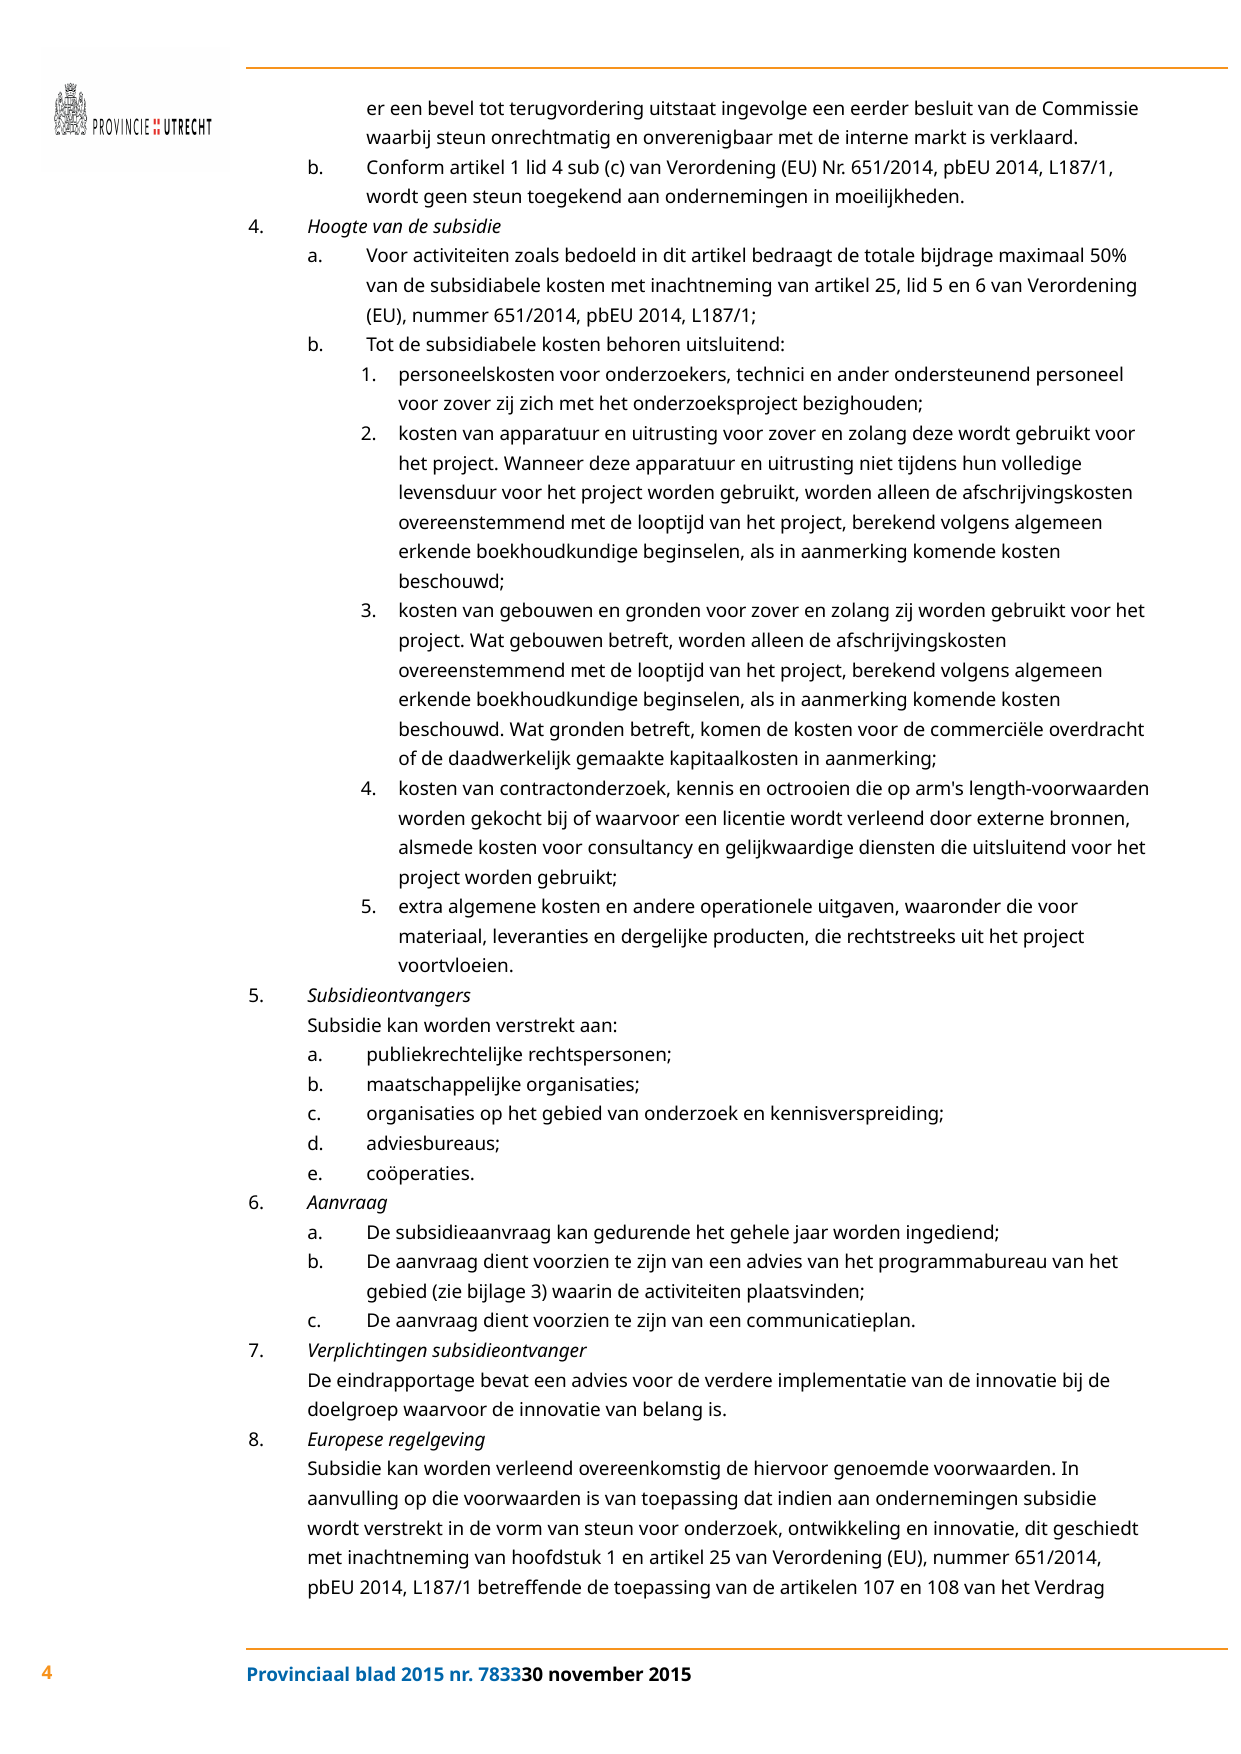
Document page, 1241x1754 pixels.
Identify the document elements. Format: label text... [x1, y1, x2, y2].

list Aanvraag [248, 1189, 1152, 1215]
list personeelskosten voor onderzoekers, technici en ander ondersteunend personeel voor zover zij zich met het onderzoeksproject bezighouden; [361, 361, 1152, 416]
list Subsidie kan worden verstrekt aan: [248, 1012, 1152, 1038]
list Hoogte van de subsidie [248, 213, 1152, 239]
list kosten van apparatuur en uitrusting voor zover en zolang deze wordt gebruikt voor het project. Wanneer deze apparatuur en uitrusting niet tijdens hun volledige levensduur voor het project worden gebruikt, worden alleen de afschrijvingskosten overeenstemmend met de looptijd van het project, berekend volgens algemeen erkende boekhoudkundige beginselen, als in aanmerking komende kosten beschouwd; [361, 420, 1152, 594]
list maatschappelijke organisaties; [307, 1071, 1152, 1097]
list De eindrapportage bevat een advies voor de verdere implementatie van de innovatie bij de doelgroep waarvoor de innovatie van belang is. [248, 1367, 1152, 1422]
list extra algemene kosten en andere operationele uitgaven, waaronder die voor materiaal, leveranties en dergelijke producten, die rechtstreeks uit het project voortvloeien. [361, 893, 1152, 978]
list Tot de subsidiabele kosten behoren uitsluitend: [307, 331, 1152, 357]
list coöperaties. [307, 1160, 1152, 1186]
list Subsidieontvangers [248, 982, 1152, 1008]
list kosten van gebouwen en gronden voor zover en zolang zij worden gebruikt voor het project. Wat gebouwen betreft, worden alleen de afschrijvingskosten overeenstemmend met de looptijd van het project, berekend volgens algemeen erkende boekhoudkundige beginselen, als in aanmerking komende kosten beschouwd. Wat gronden betreft, komen de kosten voor de commerciële overdracht of de daadwerkelijk gemaakte kapitaalkosten in aanmerking; [361, 598, 1152, 771]
list De subsidieaanvraag kan gedurende het gehele jaar worden ingediend; [307, 1219, 1152, 1245]
list Conform artikel 1 lid 4 sub (c) van Verordening (EU) Nr. 651/2014, pbEU 2014, L187/1, wordt geen steun toegekend aan ondernemingen in moeilijkheden. [307, 154, 1152, 209]
list Europese regelgeving [248, 1426, 1152, 1452]
list adviesbureaus; [307, 1130, 1152, 1156]
picture [41, 47, 231, 172]
list organisaties op het gebied van onderzoek en kennisverspreiding; [307, 1101, 1152, 1126]
list Voor activiteiten zoals bedoeld in dit artikel bedraagt de totale bijdrage maximaal 50% van de subsidiabele kosten met inachtneming van artikel 25, lid 5 en 6 van Verordening (EU), nummer 651/2014, pbEU 2014, L187/1; [307, 243, 1152, 328]
list De aanvraag dient voorzien te zijn van een advies van het programmabureau van het gebied (zie bijlage 3) waarin de activiteiten plaatsvinden; [307, 1248, 1152, 1304]
list Subsidie kan worden verleend overeenkomstig de hiervoor genoemde voorwaarden. In aanvulling op die voorwaarden is van toepassing dat indien aan ondernemingen subsidie wordt verstrekt in de vorm van steun voor onderzoek, ontwikkeling en innovatie, dit geschiedt met inachtneming van hoofdstuk 1 en artikel 25 van Verordening (EU), nummer 651/2014, pbEU 2014, L187/1 betreffende de toepassing van de artikelen 107 en 108 van het Verdrag [248, 1456, 1152, 1600]
list kosten van contractonderzoek, kennis en octrooien die op arm's length-voorwaarden worden gekocht bij of waarvoor een licentie wordt verleend door externe bronnen, alsmede kosten voor consultancy en gelijkwaardige diensten die uitsluitend voor het project worden gebruikt; [361, 775, 1152, 890]
list er een bevel tot terugvordering uitstaat ingevolge een eerder besluit van de Commissie waarbij steun onrechtmatig en onverenigbaar met de interne markt is verklaard. [307, 95, 1152, 150]
list publiekrechtelijke rechtspersonen; [307, 1041, 1152, 1067]
list Verplichtingen subsidieontvanger [248, 1337, 1152, 1363]
list De aanvraag dient voorzien te zijn van een communicatieplan. [307, 1308, 1152, 1333]
